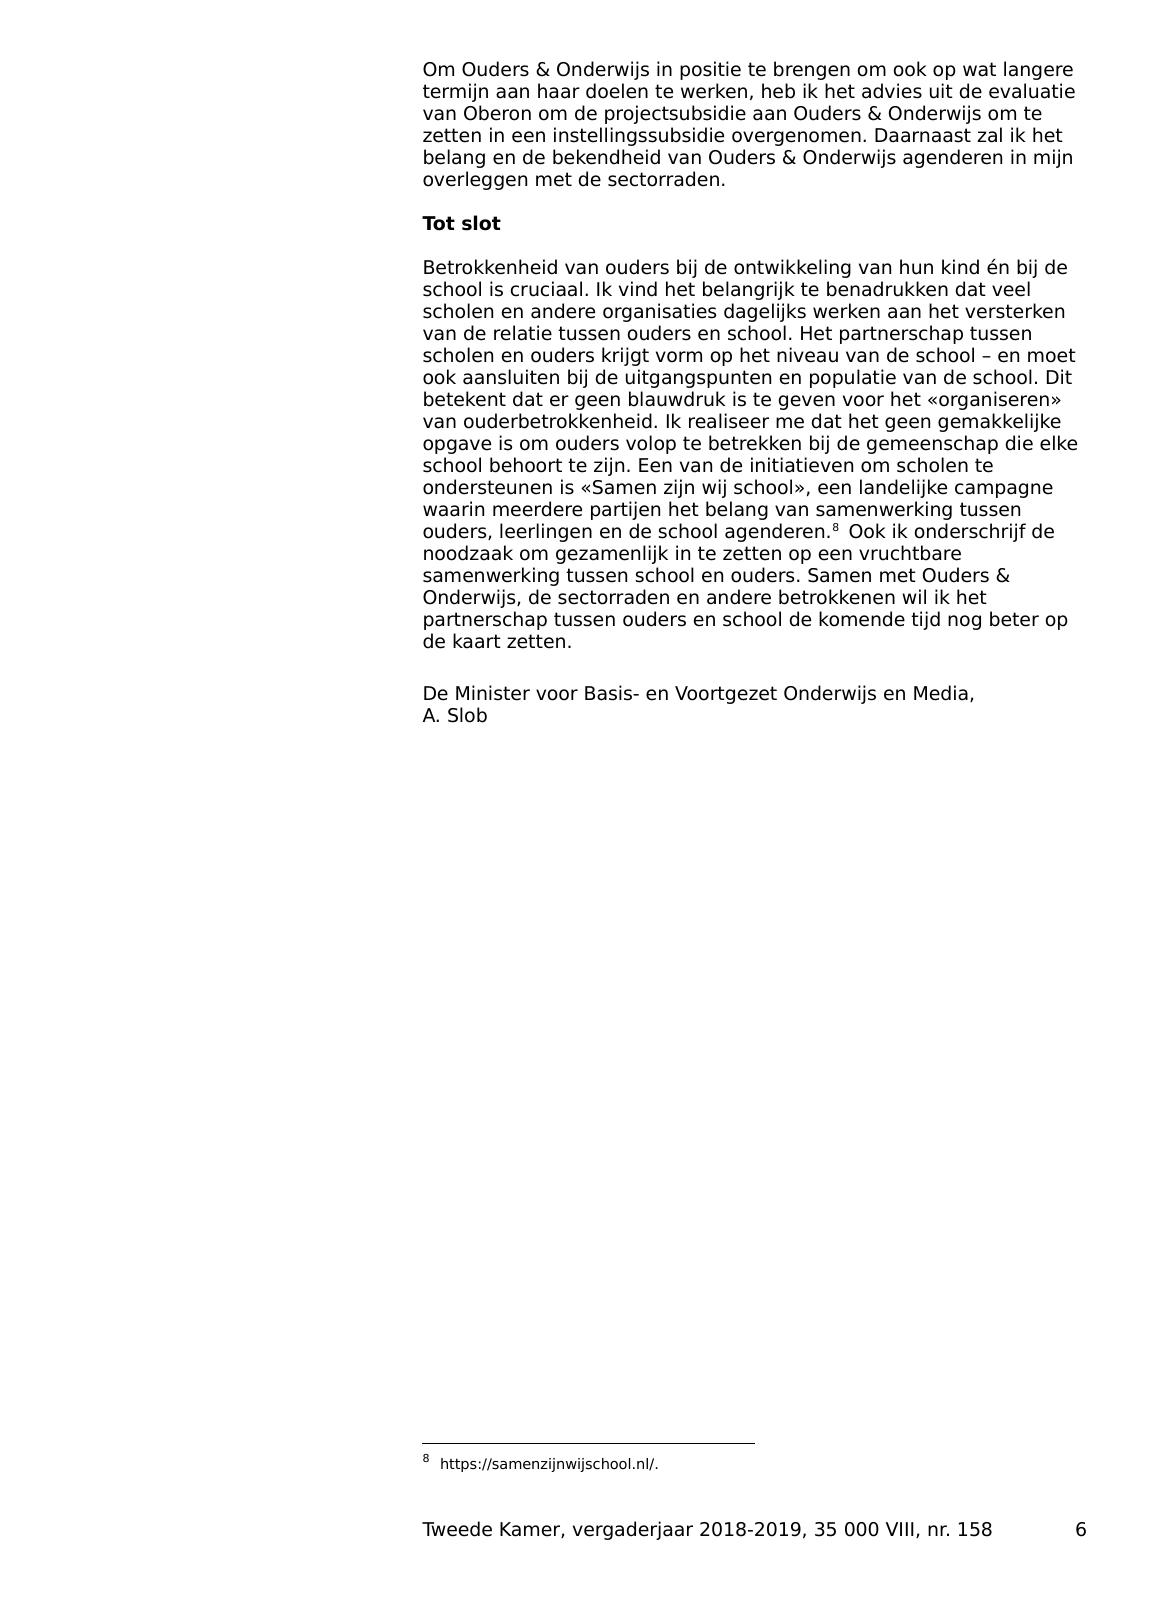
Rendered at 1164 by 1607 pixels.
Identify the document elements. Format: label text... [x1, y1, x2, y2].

text https://samenzijnwijschool.nl/. [422, 1452, 1087, 1474]
subtitle Tot slot [422, 213, 1087, 235]
text Betrokkenheid van ouders bij de ontwikkeling van hun kind én bij de school is cruciaal. Ik vind het belangrijk te benadrukken dat veel scholen en andere organisaties dagelijks werken aan het versterken van de relatie tussen ouders en school. Het partnerschap tussen scholen en ouders krijgt vorm op het niveau van de school – en moet ook aansluiten bij de uitgangspunten en populatie van de school. Dit betekent dat er geen blauwdruk is te geven voor het «organiseren» van ouderbetrokkenheid. Ik realiseer me dat het geen gemakkelijke opgave is om ouders volop te betrekken bij de gemeenschap die elke school behoort te zijn. Een van de initiatieven om scholen te ondersteunen is «Samen zijn wij school», een landelijke campagne waarin meerdere partijen het belang van samenwerking tussen ouders, leerlingen en de school agenderen. Ook ik onderschrijf de noodzaak om gezamenlijk in te zetten op een vruchtbare samenwerking tussen school en ouders. Samen met Ouders & Onderwijs, de sectorraden en andere betrokkenen wil ik het partnerschap tussen ouders en school de komende tijd nog beter op de kaart zetten. [422, 257, 1087, 653]
text De Minister voor Basis- en Voortgezet Onderwijs en Media, A. Slob [422, 683, 1087, 727]
text Om Ouders & Onderwijs in positie te brengen om ook op wat langere termijn aan haar doelen te werken, heb ik het advies uit de evaluatie van Oberon om de projectsubsidie aan Ouders & Onderwijs om te zetten in een instellingssubsidie overgenomen. Daarnaast zal ik het belang en de bekendheid van Ouders & Onderwijs agenderen in mijn overleggen met de sectorraden. [422, 59, 1087, 191]
